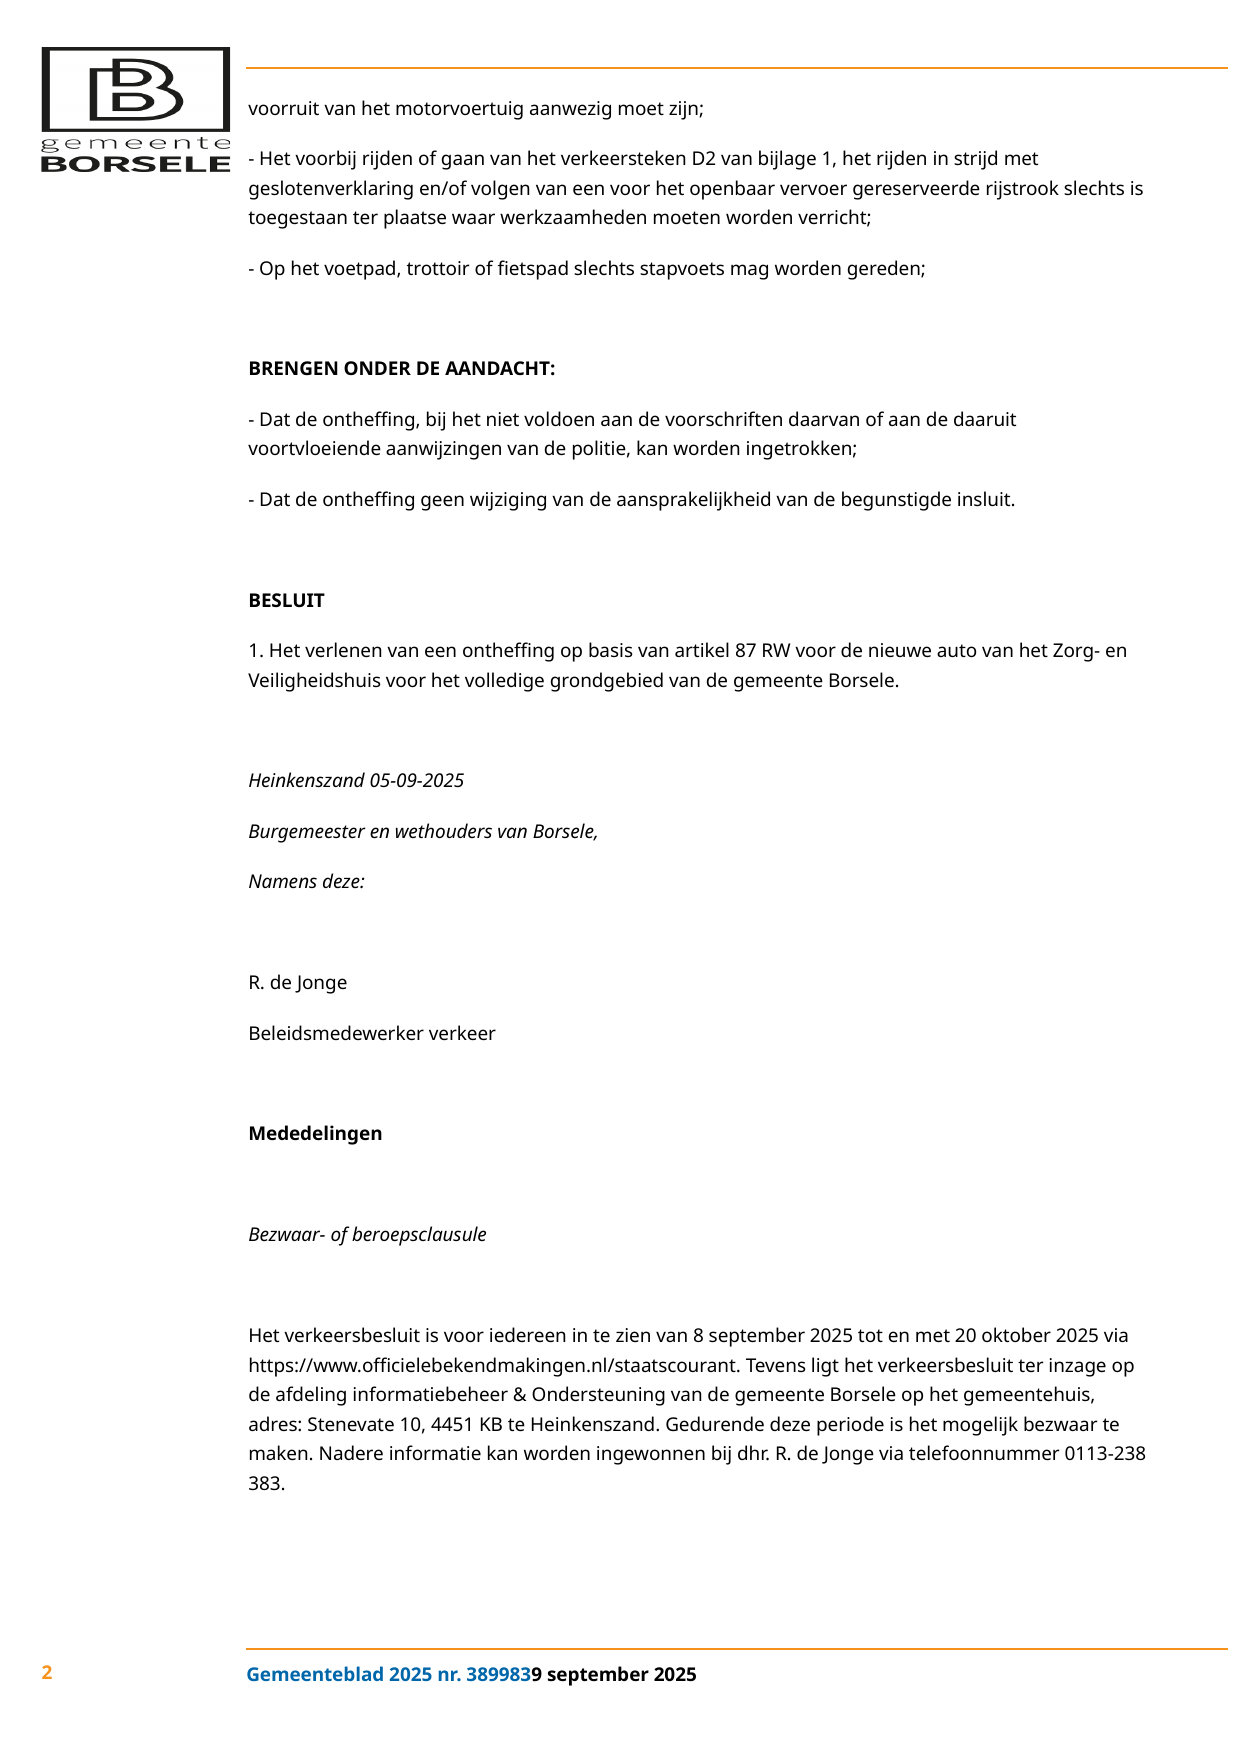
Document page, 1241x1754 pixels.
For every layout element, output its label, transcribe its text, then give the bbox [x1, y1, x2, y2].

text R. de Jonge [248, 969, 1152, 995]
text Mededelingen [248, 1121, 1152, 1146]
text - Op het voetpad, trottoir of fietspad slechts stapvoets mag worden gereden; [248, 255, 1152, 281]
text Heinkenszand 05-09-2025 [248, 768, 1152, 793]
text - Dat de ontheffing geen wijziging van de aansprakelijkheid van de begunstigde insluit. [248, 486, 1152, 512]
text Het verkeersbesluit is voor iedereen in te zien van 8 september 2025 tot en met 20 oktober 2025 via https://www.officielebekendmakingen.nl/staatscourant. Tevens ligt het verkeersbesluit ter inzage op de afdeling informatiebeheer & Ondersteuning van de gemeente Borsele op het gemeentehuis, adres: Stenevate 10, 4451 KB te Heinkenszand. Gedurende deze periode is het mogelijk bezwaar te maken. Nadere informatie kan worden ingewonnen bij dhr. R. de Jonge via telefoonnummer 0113-238 383. [248, 1322, 1152, 1496]
text Burgemeester en wethouders van Borsele, [248, 818, 1152, 844]
text BESLUIT [248, 587, 1152, 613]
text voorruit van het motorvoertuig aanwezig moet zijn; [248, 95, 1152, 121]
text Namens deze: [248, 868, 1152, 894]
text - Dat de ontheffing, bij het niet voldoen aan de voorschriften daarvan of aan de daaruit voortvloeiende aanwijzingen van de politie, kan worden ingetrokken; [248, 406, 1152, 461]
text Beleidsmedewerker verkeer [248, 1020, 1152, 1046]
text 1. Het verlenen van een ontheffing op basis van artikel 87 RW voor de nieuwe auto van het Zorg- en Veiligheidshuis voor het volledige grondgebied van de gemeente Borsele. [248, 637, 1152, 693]
text Bezwaar- of beroepsclausule [248, 1221, 1152, 1247]
text BRENGEN ONDER DE AANDACHT: [248, 356, 1152, 381]
text - Het voorbij rijden of gaan van het verkeersteken D2 van bijlage 1, het rijden in strijd met geslotenverklaring en/of volgen van een voor het openbaar vervoer gereserveerde rijstrook slechts is toegestaan ter plaatse waar werkzaamheden moeten worden verricht; [248, 145, 1152, 230]
picture [41, 47, 231, 172]
